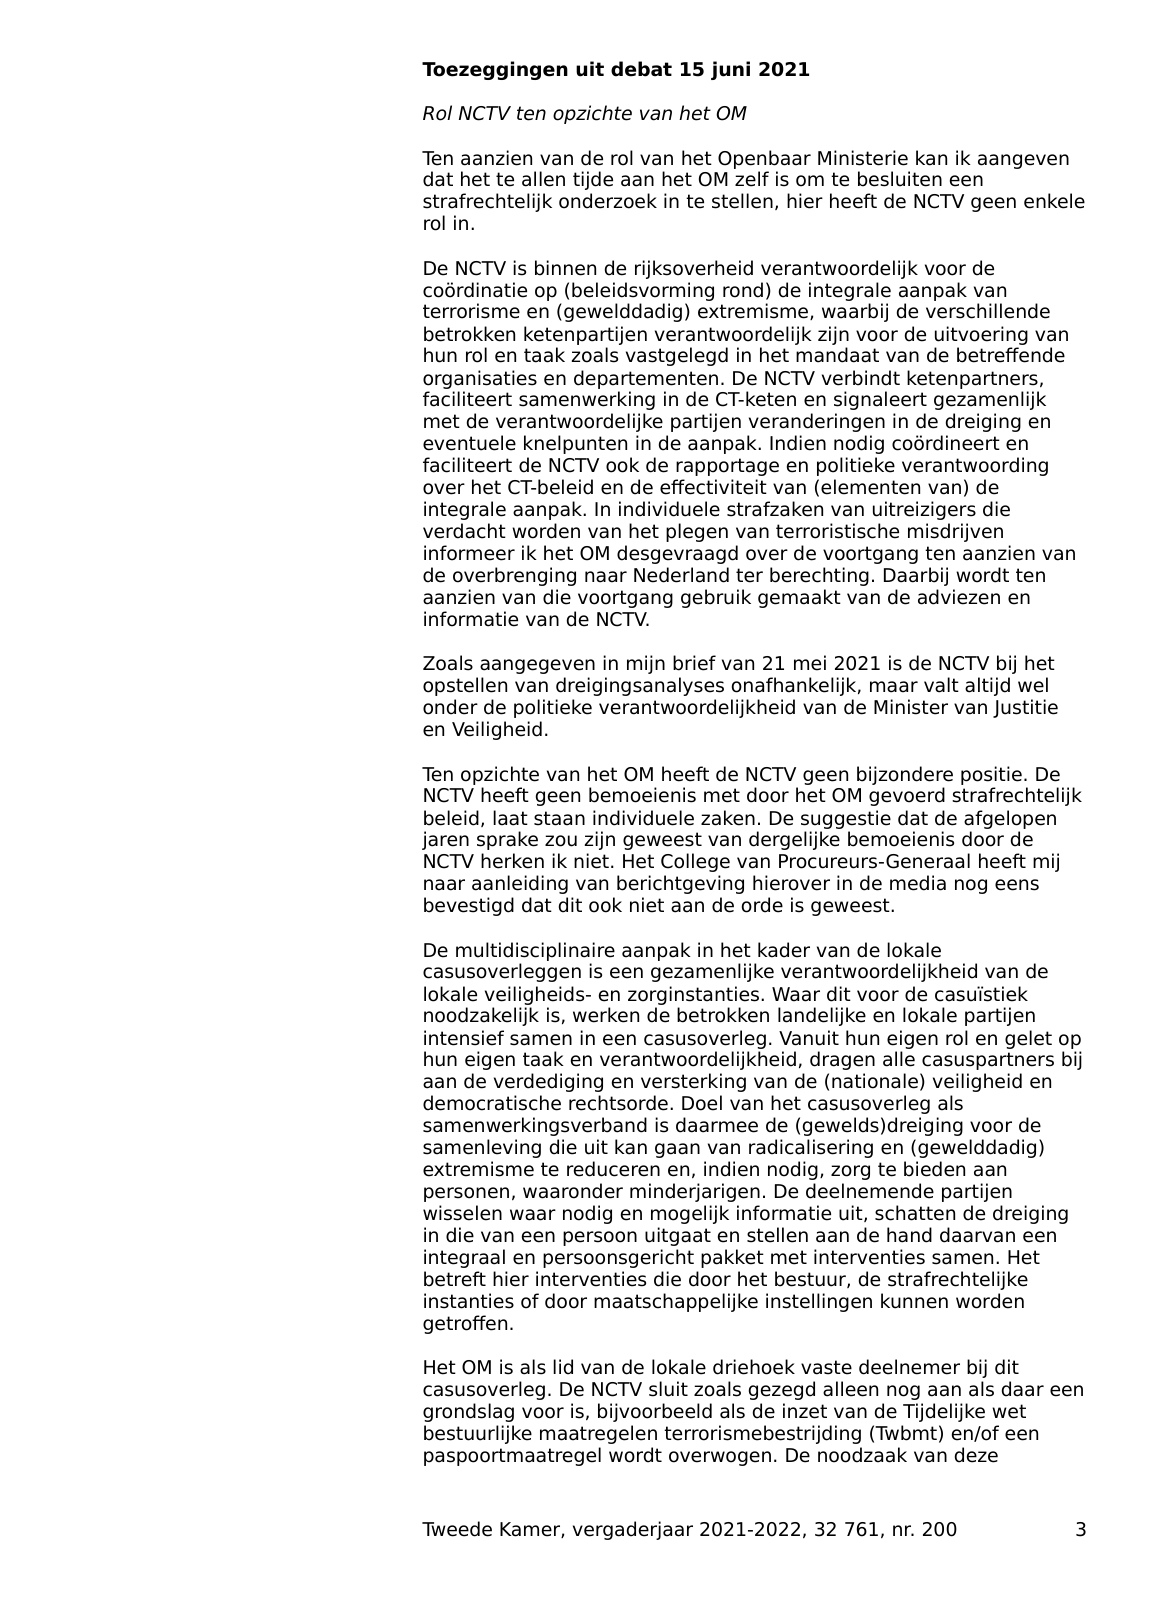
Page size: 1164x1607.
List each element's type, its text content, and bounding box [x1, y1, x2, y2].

text De NCTV is binnen de rijksoverheid verantwoordelijk voor de coördinatie op (beleidsvorming rond) de integrale aanpak van terrorisme en (gewelddadig) extremisme, waarbij de verschillende betrokken ketenpartijen verantwoordelijk zijn voor de uitvoering van hun rol en taak zoals vastgelegd in het mandaat van de betreffende organisaties en departementen. De NCTV verbindt ketenpartners, faciliteert samenwerking in de CT-keten en signaleert gezamenlijk met de verantwoordelijke partijen veranderingen in de dreiging en eventuele knelpunten in de aanpak. Indien nodig coördineert en faciliteert de NCTV ook de rapportage en politieke verantwoording over het CT-beleid en de effectiviteit van (elementen van) de integrale aanpak. In individuele strafzaken van uitreizigers die verdacht worden van het plegen van terroristische misdrijven informeer ik het OM desgevraagd over de voortgang ten aanzien van de overbrenging naar Nederland ter berechting. Daarbij wordt ten aanzien van die voortgang gebruik gemaakt van de adviezen en informatie van de NCTV. [422, 257, 1087, 631]
text Ten opzichte van het OM heeft de NCTV geen bijzondere positie. De NCTV heeft geen bemoeienis met door het OM gevoerd strafrechtelijk beleid, laat staan individuele zaken. De suggestie dat de afgelopen jaren sprake zou zijn geweest van dergelijke bemoeienis door de NCTV herken ik niet. Het College van Procureurs-Generaal heeft mij naar aanleiding van berichtgeving hierover in de media nog eens bevestigd dat dit ook niet aan de orde is geweest. [422, 763, 1087, 917]
text Zoals aangegeven in mijn brief van 21 mei 2021 is de NCTV bij het opstellen van dreigingsanalyses onafhankelijk, maar valt altijd wel onder de politieke verantwoordelijkheid van de Minister van Justitie en Veiligheid. [422, 653, 1087, 741]
text Ten aanzien van de rol van het Openbaar Ministerie kan ik aangeven dat het te allen tijde aan het OM zelf is om te besluiten een strafrechtelijk onderzoek in te stellen, hier heeft de NCTV geen enkele rol in. [422, 147, 1087, 235]
text Het OM is als lid van de lokale driehoek vaste deelnemer bij dit casusoverleg. De NCTV sluit zoals gezegd alleen nog aan als daar een grondslag voor is, bijvoorbeeld als de inzet van de Tijdelijke wet bestuurlijke maatregelen terrorismebestrijding (Twbmt) en/of een paspoortmaatregel wordt overwogen. De noodzaak van deze [422, 1357, 1087, 1467]
text De multidisciplinaire aanpak in het kader van de lokale casusoverleggen is een gezamenlijke verantwoordelijkheid van de lokale veiligheids- en zorginstanties. Waar dit voor de casuïstiek noodzakelijk is, werken de betrokken landelijke en lokale partijen intensief samen in een casusoverleg. Vanuit hun eigen rol en gelet op hun eigen taak en verantwoordelijkheid, dragen alle casuspartners bij aan de verdediging en versterking van de (nationale) veiligheid en democratische rechtsorde. Doel van het casusoverleg als samenwerkingsverband is daarmee de (gewelds)dreiging voor de samenleving die uit kan gaan van radicalisering en (gewelddadig) extremisme te reduceren en, indien nodig, zorg te bieden aan personen, waaronder minderjarigen. De deelnemende partijen wisselen waar nodig en mogelijk informatie uit, schatten de dreiging in die van een persoon uitgaat en stellen aan de hand daarvan een integraal en persoonsgericht pakket met interventies samen. Het betreft hier interventies die door het bestuur, de strafrechtelijke instanties of door maatschappelijke instellingen kunnen worden getroffen. [422, 939, 1087, 1335]
subtitle Rol NCTV ten opzichte van het OM [422, 103, 1087, 125]
subtitle Toezeggingen uit debat 15 juni 2021 [422, 59, 1087, 81]
